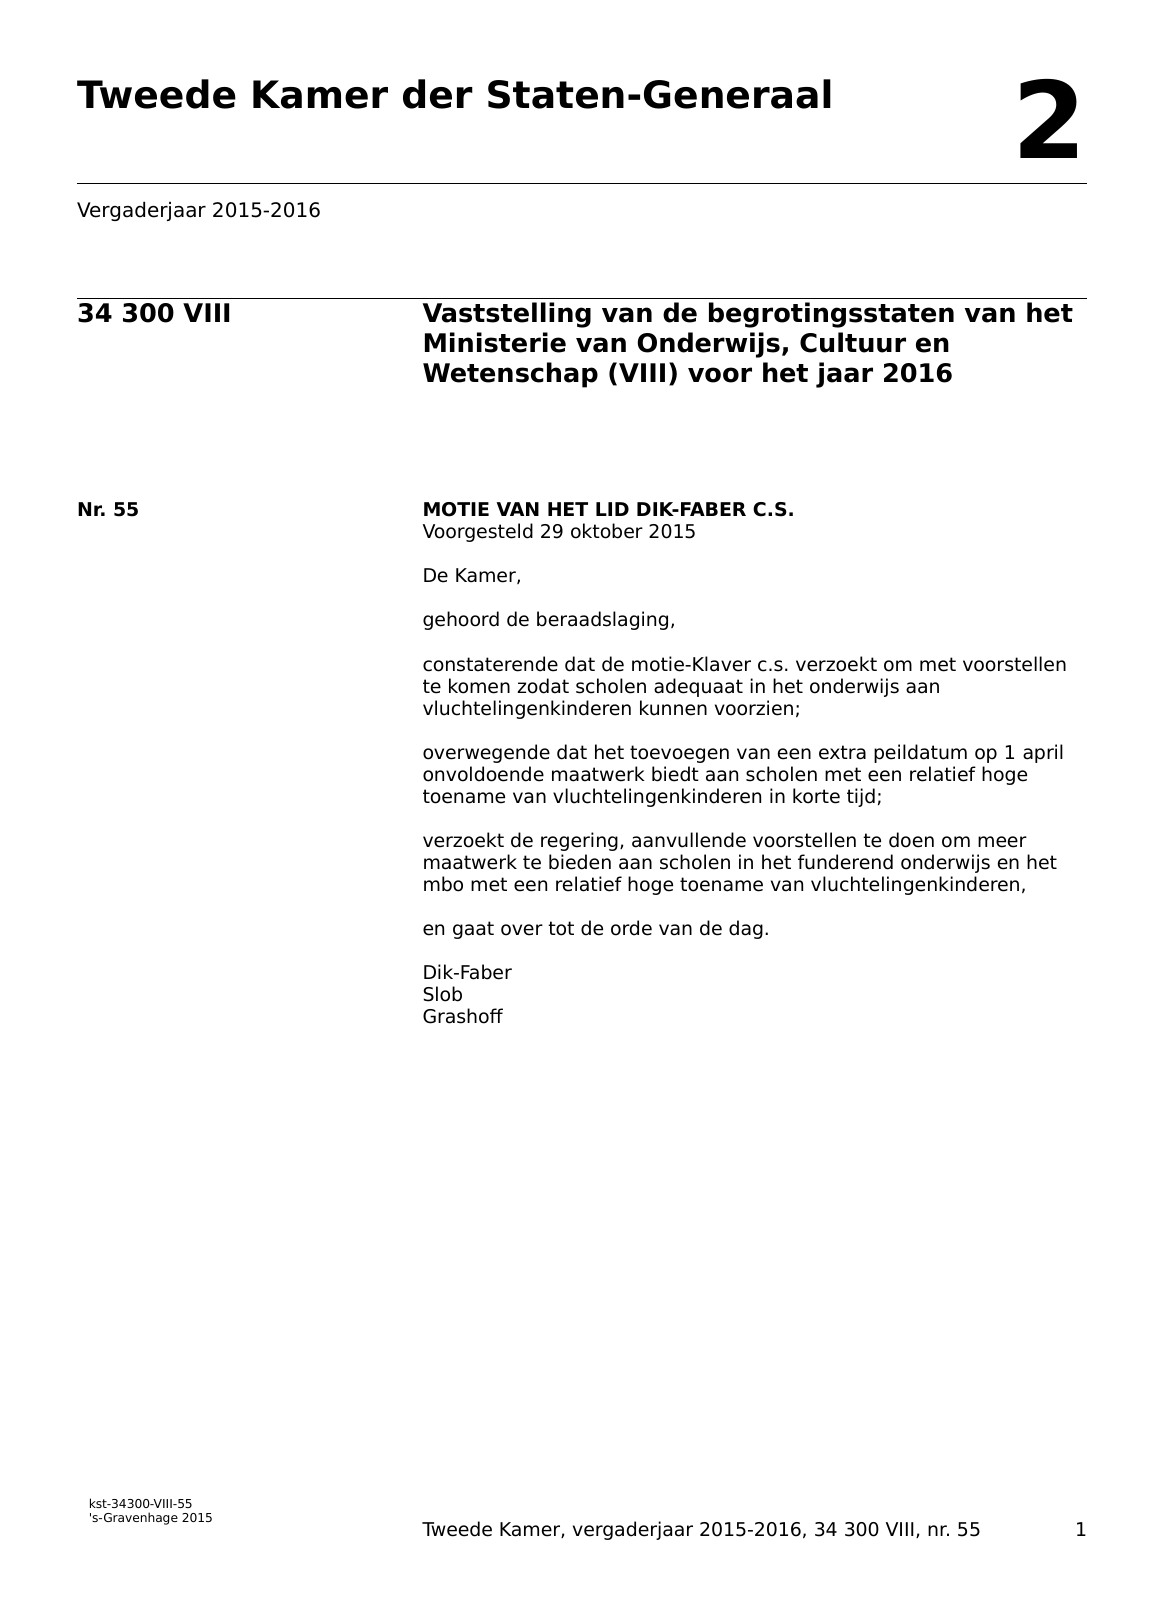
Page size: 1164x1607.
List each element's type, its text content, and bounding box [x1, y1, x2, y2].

text en gaat over tot de orde van de dag. [422, 918, 1087, 940]
text 's-Gravenhage 2015 [88, 1511, 323, 1525]
text gehoord de beraadslaging, [422, 609, 1087, 631]
text De Kamer, [422, 565, 1087, 587]
text constaterende dat de motie-Klaver c.s. verzoekt om met voorstellen te komen zodat scholen adequaat in het onderwijs aan vluchtelingenkinderen kunnen voorzien; [422, 653, 1087, 719]
subtitle Nr. 55 MOTIE VAN HET LID DIK-FABER C.S. [77, 499, 1087, 521]
text Dik-Faber [422, 962, 1087, 984]
table_header Tweede Kamer der Staten-Generaal [77, 59, 886, 183]
text overwegende dat het toevoegen van een extra peildatum op 1 april onvoldoende maatwerk biedt aan scholen met een relatief hoge toename van vluchtelingenkinderen in korte tijd; [422, 742, 1087, 808]
text kst-34300-VIII-55 [88, 1497, 323, 1511]
text verzoekt de regering, aanvullende voorstellen te doen om meer maatwerk te bieden aan scholen in het funderend onderwijs en het mbo met een relatief hoge toename van vluchtelingenkinderen, [422, 830, 1087, 896]
table_cell Vergaderjaar 2015-2016 [77, 184, 1087, 298]
text Voorgesteld 29 oktober 2015 [422, 521, 1087, 543]
text Grashoff [422, 1006, 1087, 1028]
table_header 2 [886, 59, 1087, 183]
subtitle 34 300 VIII Vaststelling van de begrotingsstaten van het Ministerie van Onderwijs, Cultuur en Wetenschap (VIII) voor het jaar 2016 [77, 299, 1087, 388]
text Slob [422, 984, 1087, 1006]
